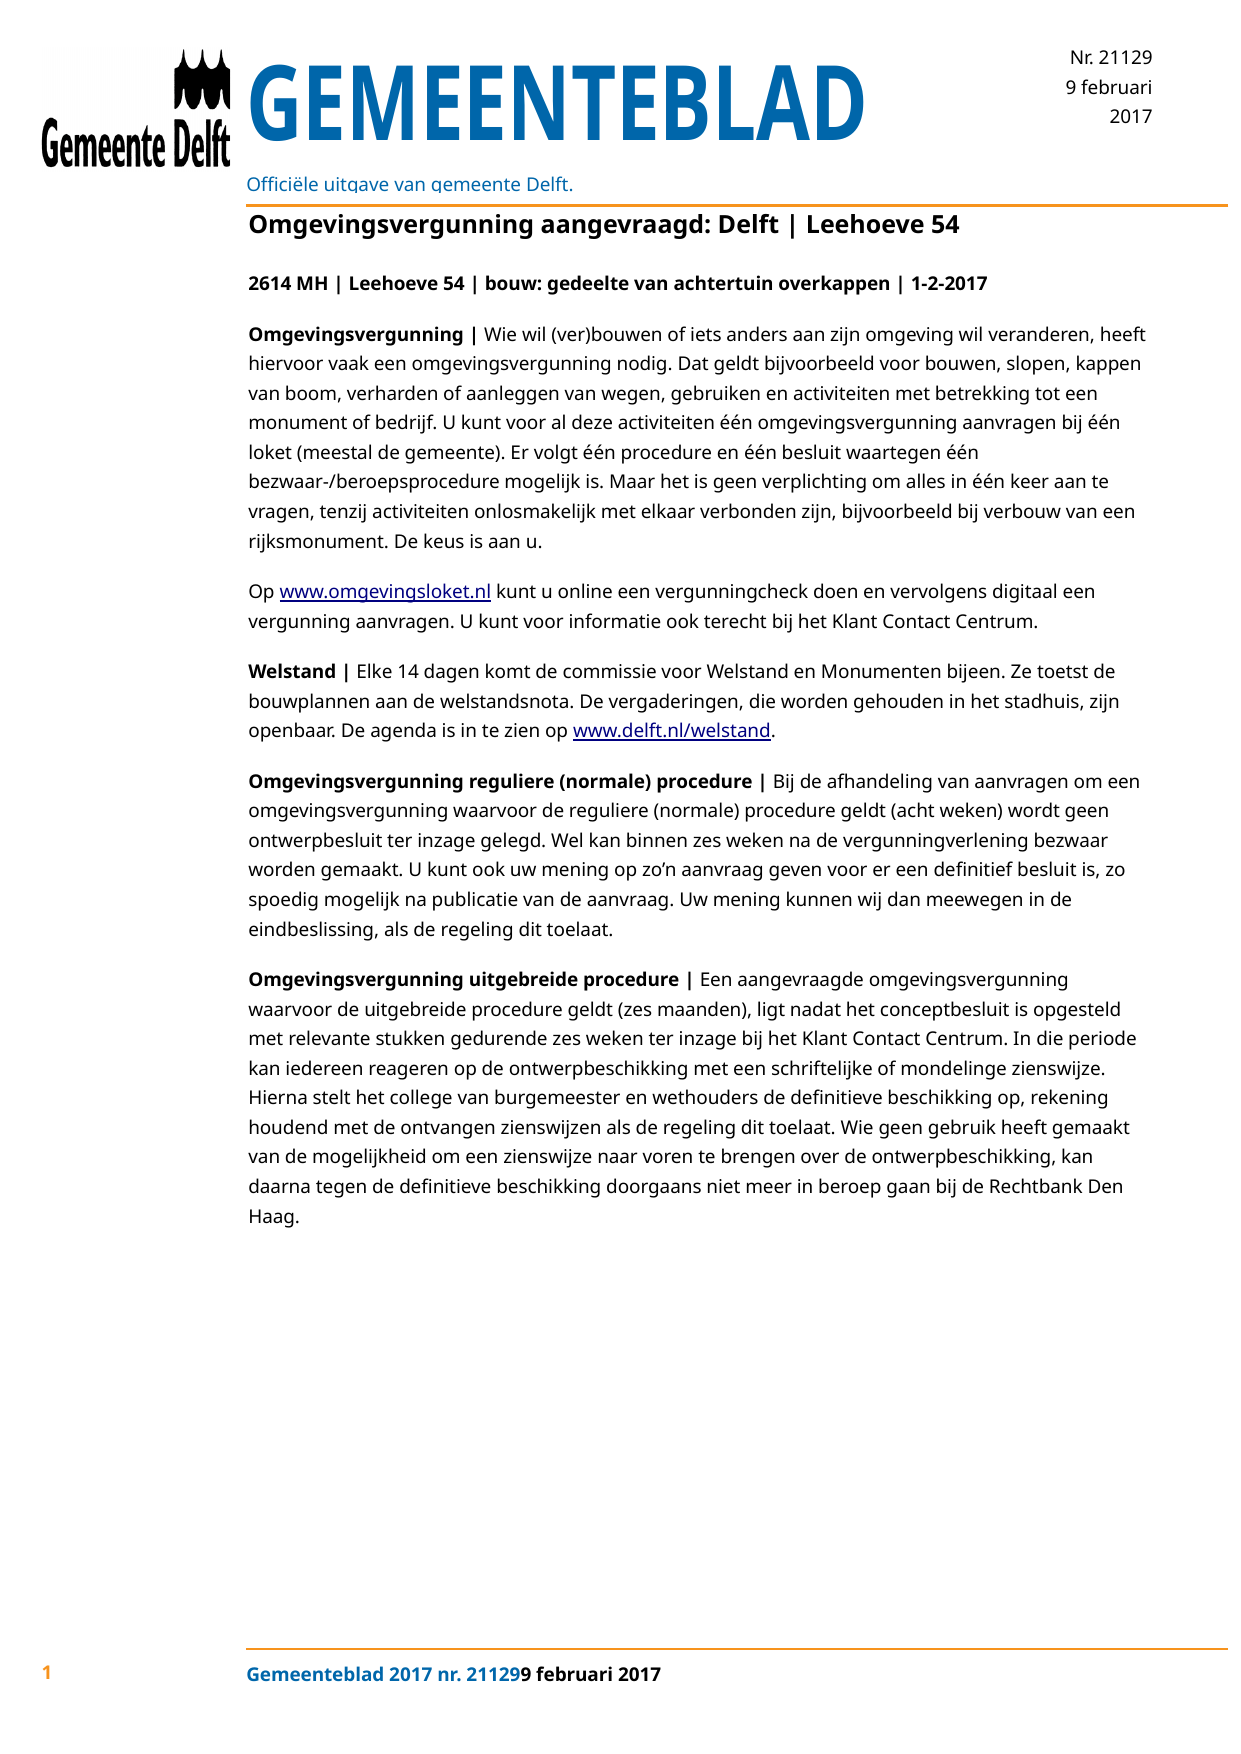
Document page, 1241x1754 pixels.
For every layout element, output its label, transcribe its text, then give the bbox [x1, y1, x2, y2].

text Omgevingsvergunning reguliere (normale) procedure | Bij de afhandeling van aanvragen om een omgevingsvergunning waarvoor de reguliere (normale) procedure geldt (acht weken) wordt geen ontwerpbesluit ter inzage gelegd. Wel kan binnen zes weken na de vergunningverlening bezwaar worden gemaakt. U kunt ook uw mening op zo’n aanvraag geven voor er een definitief besluit is, zo spoedig mogelijk na publicatie van de aanvraag. Uw mening kunnen wij dan meewegen in de eindbeslissing, als de regeling dit toelaat. [248, 768, 1152, 941]
text Omgevingsvergunning | Wie wil (ver)bouwen of iets anders aan zijn omgeving wil veranderen, heeft hiervoor vaak een omgevingsvergunning nodig. Dat geldt bijvoorbeeld voor bouwen, slopen, kappen van boom, verharden of aanleggen van wegen, gebruiken en activiteiten met betrekking tot een monument of bedrijf. U kunt voor al deze activiteiten één omgevingsvergunning aanvragen bij één loket (meestal de gemeente). Er volgt één procedure en één besluit waartegen één bezwaar-/beroepsprocedure mogelijk is. Maar het is geen verplichting om alles in één keer aan te vragen, tenzij activiteiten onlosmakelijk met elkaar verbonden zijn, bijvoorbeeld bij verbouw van een rijksmonument. De keus is aan u. [248, 321, 1152, 553]
picture [41, 47, 231, 172]
text Omgevingsvergunning uitgebreide procedure | Een aangevraagde omgevingsvergunning waarvoor de uitgebreide procedure geldt (zes maanden), ligt nadat het conceptbesluit is opgesteld met relevante stukken gedurende zes weken ter inzage bij het Klant Contact Centrum. In die periode kan iedereen reageren op de ontwerpbeschikking met een schriftelijke of mondelinge zienswijze. Hierna stelt het college van burgemeester en wethouders de definitieve beschikking op, rekening houdend met de ontvangen zienswijzen als de regeling dit toelaat. Wie geen gebruik heeft gemaakt van de mogelijkheid om een zienswijze naar voren te brengen over de ontwerpbeschikking, kan daarna tegen de definitieve beschikking doorgaans niet meer in beroep gaan bij de Rechtbank Den Haag. [248, 966, 1152, 1228]
text Welstand | Elke 14 dagen komt de commissie voor Welstand en Monumenten bijeen. Ze toetst de bouwplannen aan de welstandsnota. De vergaderingen, die worden gehouden in het stadhuis, zijn openbaar. De agenda is in te zien op www.delft.nl/welstand. [248, 658, 1152, 743]
text 2614 MH | Leehoeve 54 | bouw: gedeelte van achtertuin overkappen | 1-2-2017 [248, 270, 1152, 296]
text Op www.omgevingsloket.nl kunt u online een vergunningcheck doen en vervolgens digitaal een vergunning aanvragen. U kunt voor informatie ook terecht bij het Klant Contact Centrum. [248, 578, 1152, 633]
text Omgevingsvergunning aangevraagd: Delft | Leehoeve 54 [248, 207, 1152, 241]
